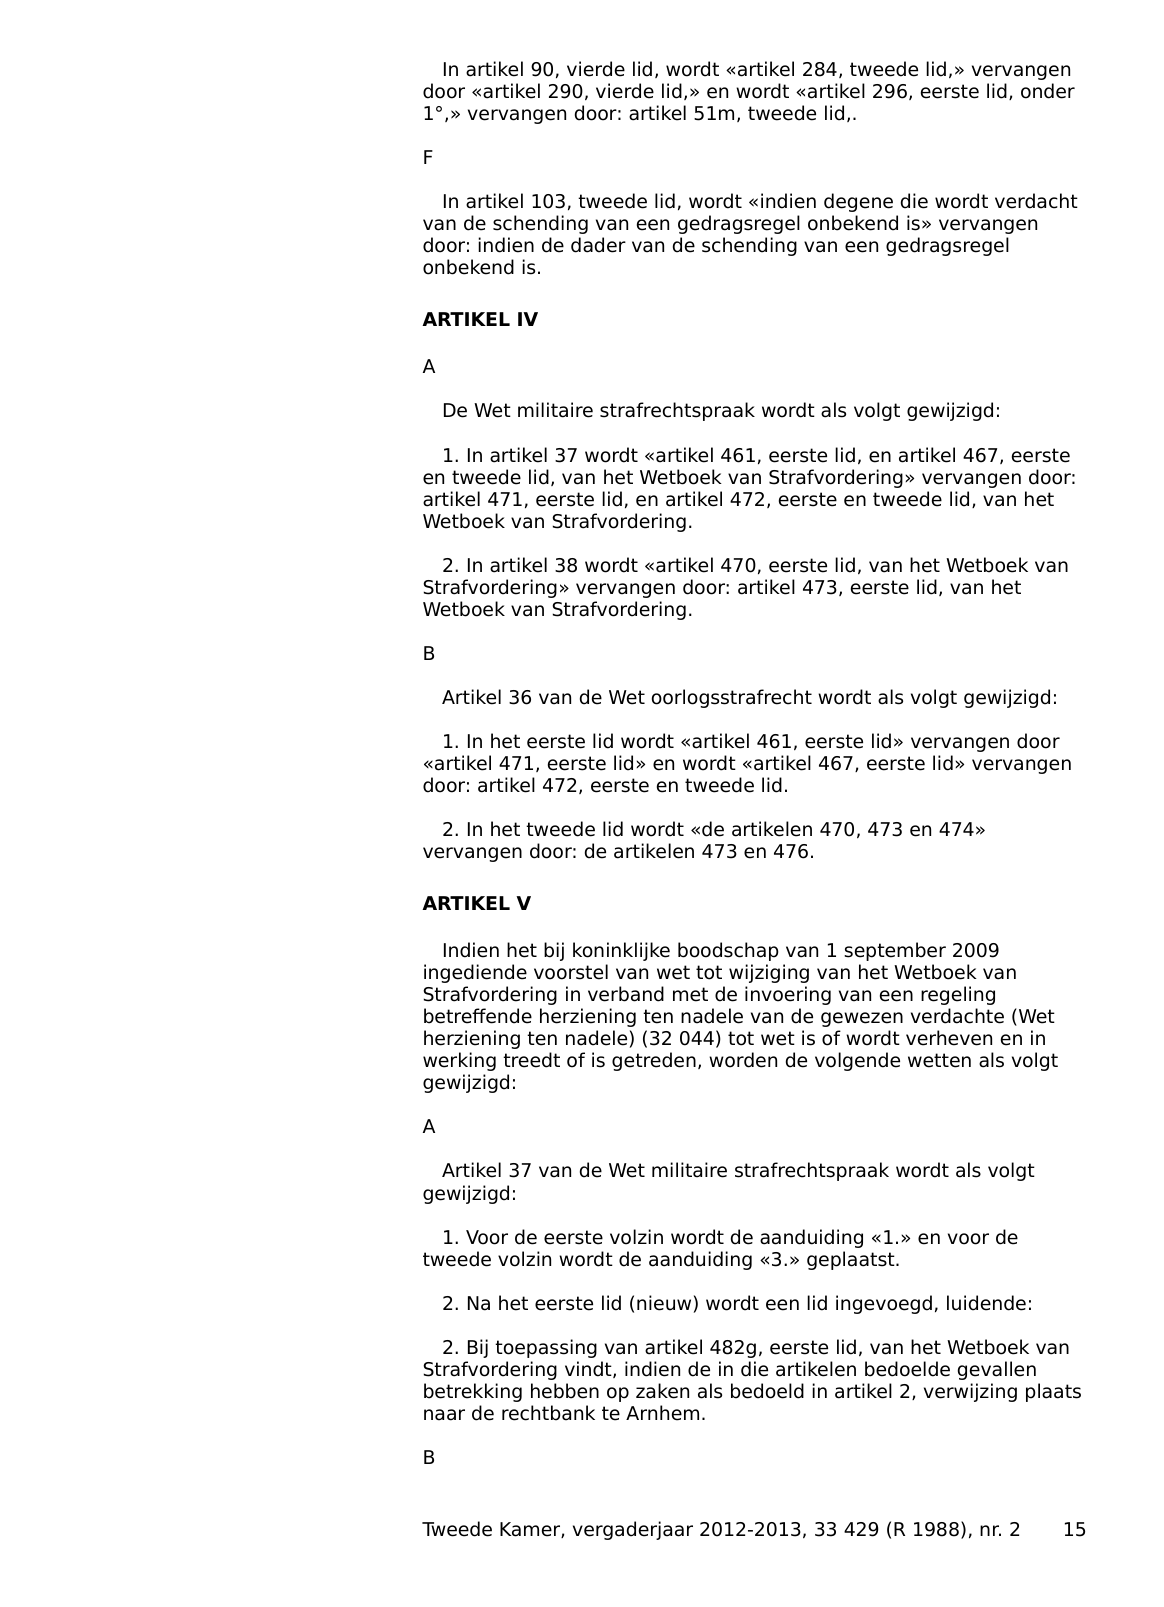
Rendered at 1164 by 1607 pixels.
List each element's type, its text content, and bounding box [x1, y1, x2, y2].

text In artikel 90, vierde lid, wordt «artikel 284, tweede lid,» vervangen door «artikel 290, vierde lid,» en wordt «artikel 296, eerste lid, onder 1°,» vervangen door: artikel 51m, tweede lid,. [422, 59, 1087, 125]
text Artikel 36 van de Wet oorlogsstrafrecht wordt als volgt gewijzigd: [422, 687, 1087, 709]
text B [422, 1447, 1087, 1469]
text F [422, 147, 1087, 169]
text A [422, 356, 1087, 378]
text Indien het bij koninklijke boodschap van 1 september 2009 ingediende voorstel van wet tot wijziging van het Wetboek van Strafvordering in verband met de invoering van een regeling betreffende herziening ten nadele van de gewezen verdachte (Wet herziening ten nadele) (32 044) tot wet is of wordt verheven en in werking treedt of is getreden, worden de volgende wetten als volgt gewijzigd: [422, 940, 1087, 1094]
text 1. In het eerste lid wordt «artikel 461, eerste lid» vervangen door «artikel 471, eerste lid» en wordt «artikel 467, eerste lid» vervangen door: artikel 472, eerste en tweede lid. [422, 731, 1087, 797]
subtitle ARTIKEL V [422, 893, 1087, 915]
text Artikel 37 van de Wet militaire strafrechtspraak wordt als volgt gewijzigd: [422, 1160, 1087, 1204]
text 2. In het tweede lid wordt «de artikelen 470, 473 en 474» vervangen door: de artikelen 473 en 476. [422, 819, 1087, 863]
text De Wet militaire strafrechtspraak wordt als volgt gewijzigd: [422, 400, 1087, 422]
text 2. In artikel 38 wordt «artikel 470, eerste lid, van het Wetboek van Strafvordering» vervangen door: artikel 473, eerste lid, van het Wetboek van Strafvordering. [422, 555, 1087, 621]
text In artikel 103, tweede lid, wordt «indien degene die wordt verdacht van de schending van een gedragsregel onbekend is» vervangen door: indien de dader van de schending van een gedragsregel onbekend is. [422, 191, 1087, 279]
text 1. Voor de eerste volzin wordt de aanduiding «1.» en voor de tweede volzin wordt de aanduiding «3.» geplaatst. [422, 1227, 1087, 1271]
text A [422, 1116, 1087, 1138]
text 2. Na het eerste lid (nieuw) wordt een lid ingevoegd, luidende: [422, 1293, 1087, 1315]
text 1. In artikel 37 wordt «artikel 461, eerste lid, en artikel 467, eerste en tweede lid, van het Wetboek van Strafvordering» vervangen door: artikel 471, eerste lid, en artikel 472, eerste en tweede lid, van het Wetboek van Strafvordering. [422, 444, 1087, 532]
subtitle ARTIKEL IV [422, 309, 1087, 331]
text B [422, 643, 1087, 665]
text 2. Bij toepassing van artikel 482g, eerste lid, van het Wetboek van Strafvordering vindt, indien de in die artikelen bedoelde gevallen betrekking hebben op zaken als bedoeld in artikel 2, verwijzing plaats naar de rechtbank te Arnhem. [422, 1337, 1087, 1425]
